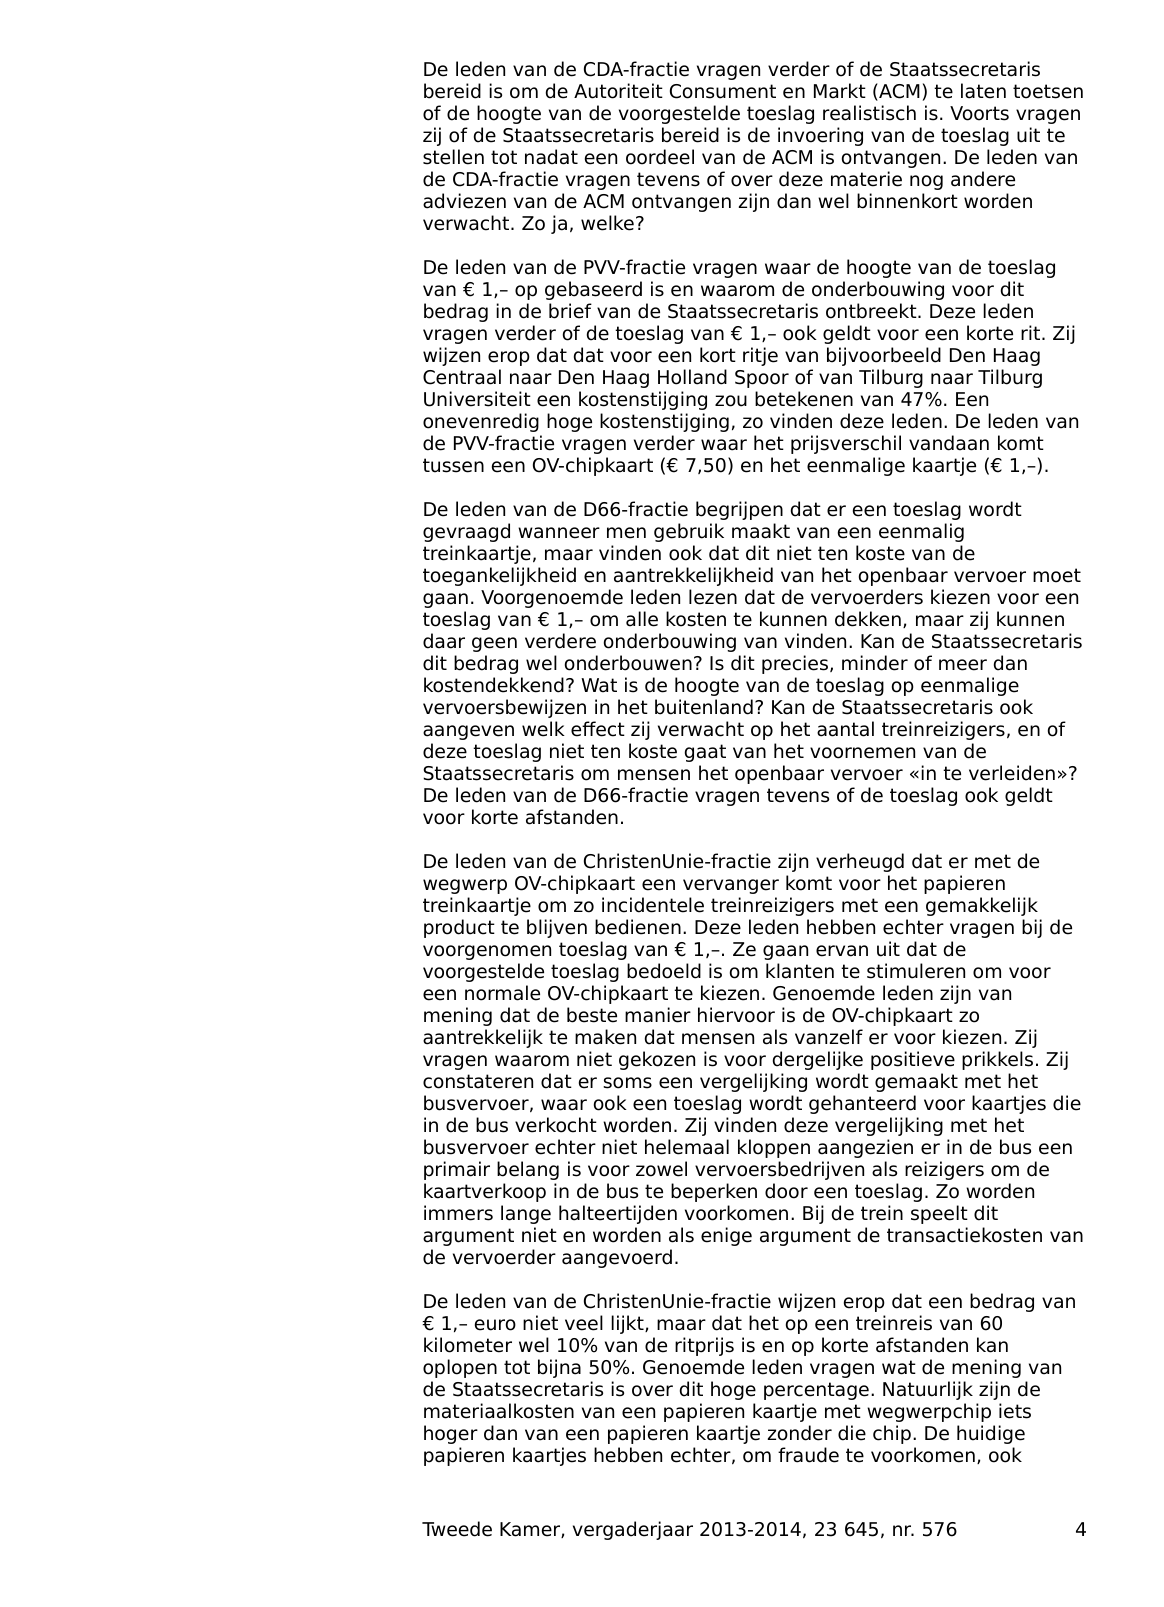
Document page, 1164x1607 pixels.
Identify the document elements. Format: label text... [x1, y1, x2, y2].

text De leden van de ChristenUnie-fractie wijzen erop dat een bedrag van € 1,– euro niet veel lijkt, maar dat het op een treinreis van 60 kilometer wel 10% van de ritprijs is en op korte afstanden kan oplopen tot bijna 50%. Genoemde leden vragen wat de mening van de Staatssecretaris is over dit hoge percentage. Natuurlijk zijn de materiaalkosten van een papieren kaartje met wegwerpchip iets hoger dan van een papieren kaartje zonder die chip. De huidige papieren kaartjes hebben echter, om fraude te voorkomen, ook [422, 1291, 1087, 1467]
text De leden van de CDA-fractie vragen verder of de Staatssecretaris bereid is om de Autoriteit Consument en Markt (ACM) te laten toetsen of de hoogte van de voorgestelde toeslag realistisch is. Voorts vragen zij of de Staatssecretaris bereid is de invoering van de toeslag uit te stellen tot nadat een oordeel van de ACM is ontvangen. De leden van de CDA-fractie vragen tevens of over deze materie nog andere adviezen van de ACM ontvangen zijn dan wel binnenkort worden verwacht. Zo ja, welke? [422, 59, 1087, 235]
text De leden van de PVV-fractie vragen waar de hoogte van de toeslag van € 1,– op gebaseerd is en waarom de onderbouwing voor dit bedrag in de brief van de Staatssecretaris ontbreekt. Deze leden vragen verder of de toeslag van € 1,– ook geldt voor een korte rit. Zij wijzen erop dat dat voor een kort ritje van bijvoorbeeld Den Haag Centraal naar Den Haag Holland Spoor of van Tilburg naar Tilburg Universiteit een kostenstijging zou betekenen van 47%. Een onevenredig hoge kostenstijging, zo vinden deze leden. De leden van de PVV-fractie vragen verder waar het prijsverschil vandaan komt tussen een OV-chipkaart (€ 7,50) en het eenmalige kaartje (€ 1,–). [422, 257, 1087, 477]
text De leden van de D66-fractie begrijpen dat er een toeslag wordt gevraagd wanneer men gebruik maakt van een eenmalig treinkaartje, maar vinden ook dat dit niet ten koste van de toegankelijkheid en aantrekkelijkheid van het openbaar vervoer moet gaan. Voorgenoemde leden lezen dat de vervoerders kiezen voor een toeslag van € 1,– om alle kosten te kunnen dekken, maar zij kunnen daar geen verdere onderbouwing van vinden. Kan de Staatssecretaris dit bedrag wel onderbouwen? Is dit precies, minder of meer dan kostendekkend? Wat is de hoogte van de toeslag op eenmalige vervoersbewijzen in het buitenland? Kan de Staatssecretaris ook aangeven welk effect zij verwacht op het aantal treinreizigers, en of deze toeslag niet ten koste gaat van het voornemen van de Staatssecretaris om mensen het openbaar vervoer «in te verleiden»? De leden van de D66-fractie vragen tevens of de toeslag ook geldt voor korte afstanden. [422, 499, 1087, 829]
text De leden van de ChristenUnie-fractie zijn verheugd dat er met de wegwerp OV-chipkaart een vervanger komt voor het papieren treinkaartje om zo incidentele treinreizigers met een gemakkelijk product te blijven bedienen. Deze leden hebben echter vragen bij de voorgenomen toeslag van € 1,–. Ze gaan ervan uit dat de voorgestelde toeslag bedoeld is om klanten te stimuleren om voor een normale OV-chipkaart te kiezen. Genoemde leden zijn van mening dat de beste manier hiervoor is de OV-chipkaart zo aantrekkelijk te maken dat mensen als vanzelf er voor kiezen. Zij vragen waarom niet gekozen is voor dergelijke positieve prikkels. Zij constateren dat er soms een vergelijking wordt gemaakt met het busvervoer, waar ook een toeslag wordt gehanteerd voor kaartjes die in de bus verkocht worden. Zij vinden deze vergelijking met het busvervoer echter niet helemaal kloppen aangezien er in de bus een primair belang is voor zowel vervoersbedrijven als reizigers om de kaartverkoop in de bus te beperken door een toeslag. Zo worden immers lange halteertijden voorkomen. Bij de trein speelt dit argument niet en worden als enige argument de transactiekosten van de vervoerder aangevoerd. [422, 851, 1087, 1268]
